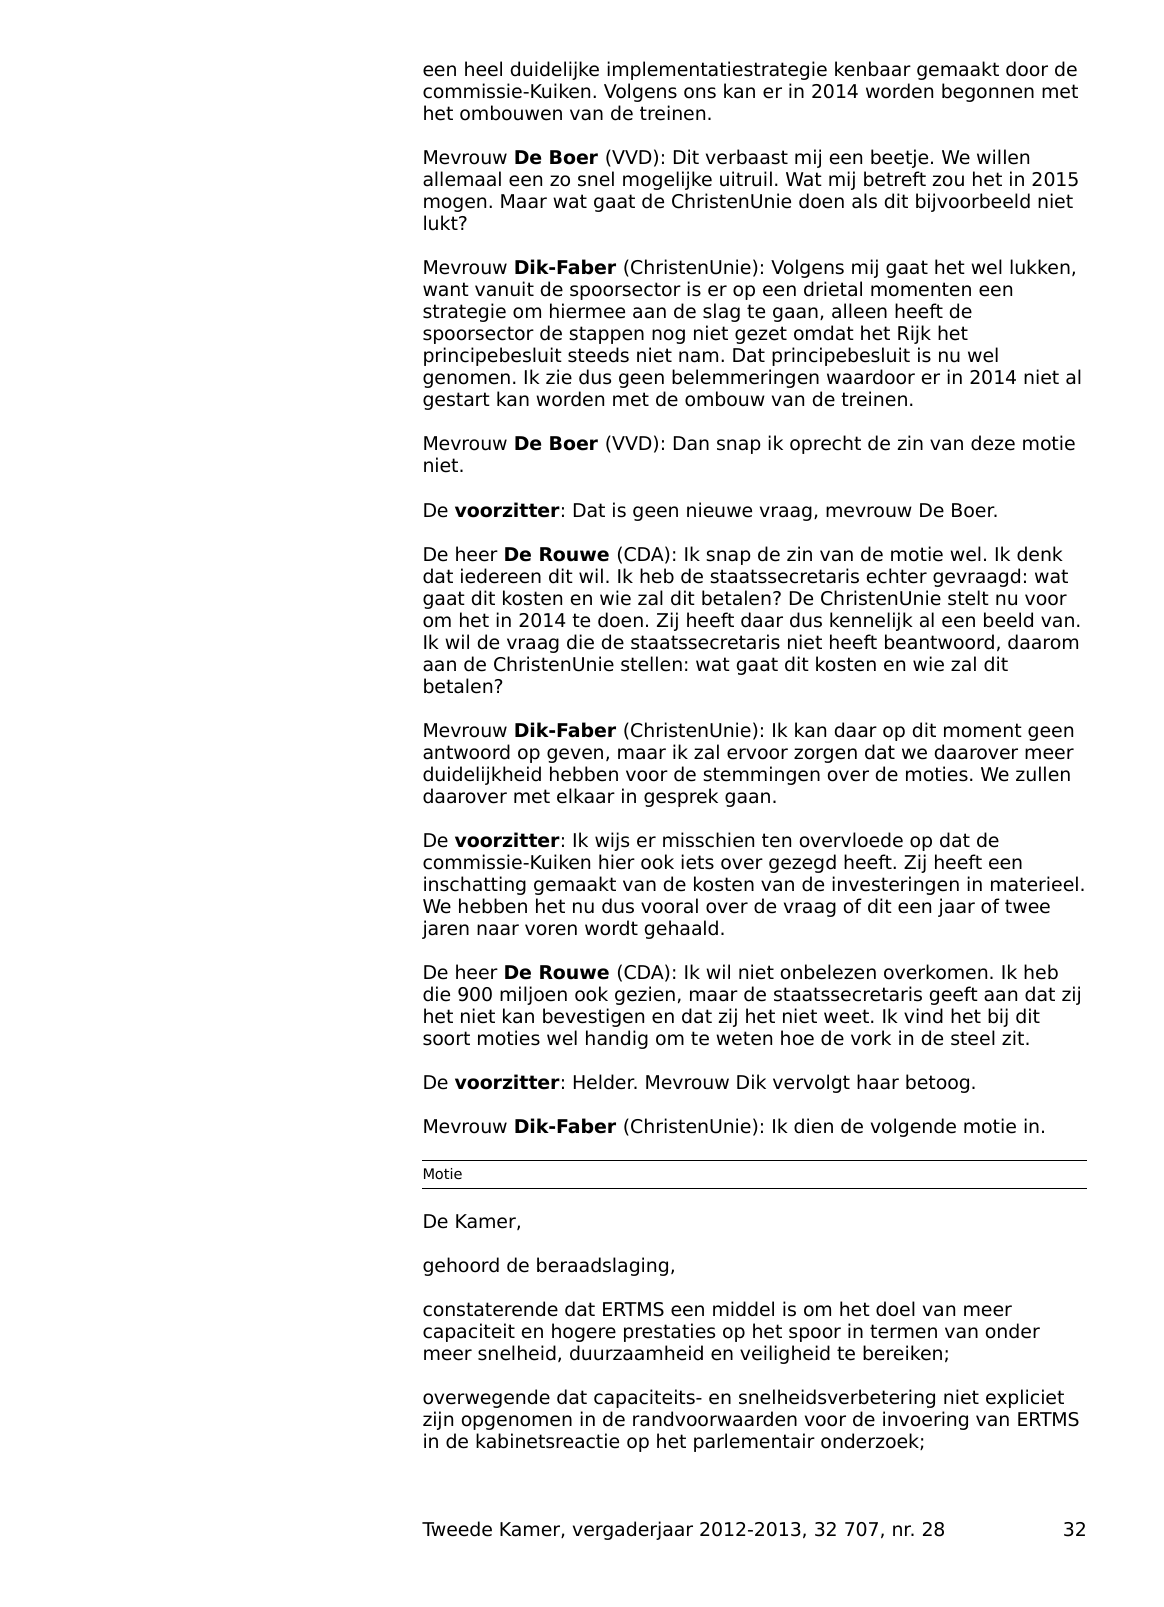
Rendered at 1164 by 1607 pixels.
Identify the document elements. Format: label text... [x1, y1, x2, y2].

text De voorzitter: Helder. Mevrouw Dik vervolgt haar betoog. [422, 1072, 1087, 1094]
text gehoord de beraadslaging, [422, 1255, 1087, 1277]
text Mevrouw De Boer (VVD): Dan snap ik oprecht de zin van deze motie niet. [422, 433, 1087, 477]
table_header Motie [422, 1161, 1087, 1187]
text een heel duidelijke implementatiestrategie kenbaar gemaakt door de commissie-Kuiken. Volgens ons kan er in 2014 worden begonnen met het ombouwen van de treinen. [422, 59, 1087, 125]
text De heer De Rouwe (CDA): Ik wil niet onbelezen overkomen. Ik heb die 900 miljoen ook gezien, maar de staatssecretaris geeft aan dat zij het niet kan bevestigen en dat zij het niet weet. Ik vind het bij dit soort moties wel handig om te weten hoe de vork in de steel zit. [422, 962, 1087, 1050]
text De voorzitter: Dat is geen nieuwe vraag, mevrouw De Boer. [422, 499, 1087, 521]
text overwegende dat capaciteits- en snelheidsverbetering niet expliciet zijn opgenomen in de randvoorwaarden voor de invoering van ERTMS in de kabinetsreactie op het parlementair onderzoek; [422, 1387, 1087, 1453]
text De Kamer, [422, 1211, 1087, 1233]
text De heer De Rouwe (CDA): Ik snap de zin van de motie wel. Ik denk dat iedereen dit wil. Ik heb de staatssecretaris echter gevraagd: wat gaat dit kosten en wie zal dit betalen? De ChristenUnie stelt nu voor om het in 2014 te doen. Zij heeft daar dus kennelijk al een beeld van. Ik wil de vraag die de staatssecretaris niet heeft beantwoord, daarom aan de ChristenUnie stellen: wat gaat dit kosten en wie zal dit betalen? [422, 544, 1087, 697]
text De voorzitter: Ik wijs er misschien ten overvloede op dat de commissie-Kuiken hier ook iets over gezegd heeft. Zij heeft een inschatting gemaakt van de kosten van de investeringen in materieel. We hebben het nu dus vooral over de vraag of dit een jaar of twee jaren naar voren wordt gehaald. [422, 830, 1087, 940]
text Mevrouw Dik-Faber (ChristenUnie): Ik kan daar op dit moment geen antwoord op geven, maar ik zal ervoor zorgen dat we daarover meer duidelijkheid hebben voor de stemmingen over de moties. We zullen daarover met elkaar in gesprek gaan. [422, 720, 1087, 808]
text constaterende dat ERTMS een middel is om het doel van meer capaciteit en hogere prestaties op het spoor in termen van onder meer snelheid, duurzaamheid en veiligheid te bereiken; [422, 1299, 1087, 1365]
text Mevrouw Dik-Faber (ChristenUnie): Ik dien de volgende motie in. [422, 1116, 1087, 1138]
text Mevrouw De Boer (VVD): Dit verbaast mij een beetje. We willen allemaal een zo snel mogelijke uitruil. Wat mij betreft zou het in 2015 mogen. Maar wat gaat de ChristenUnie doen als dit bijvoorbeeld niet lukt? [422, 147, 1087, 235]
text Mevrouw Dik-Faber (ChristenUnie): Volgens mij gaat het wel lukken, want vanuit de spoorsector is er op een drietal momenten een strategie om hiermee aan de slag te gaan, alleen heeft de spoorsector de stappen nog niet gezet omdat het Rijk het principebesluit steeds niet nam. Dat principebesluit is nu wel genomen. Ik zie dus geen belemmeringen waardoor er in 2014 niet al gestart kan worden met de ombouw van de treinen. [422, 257, 1087, 411]
